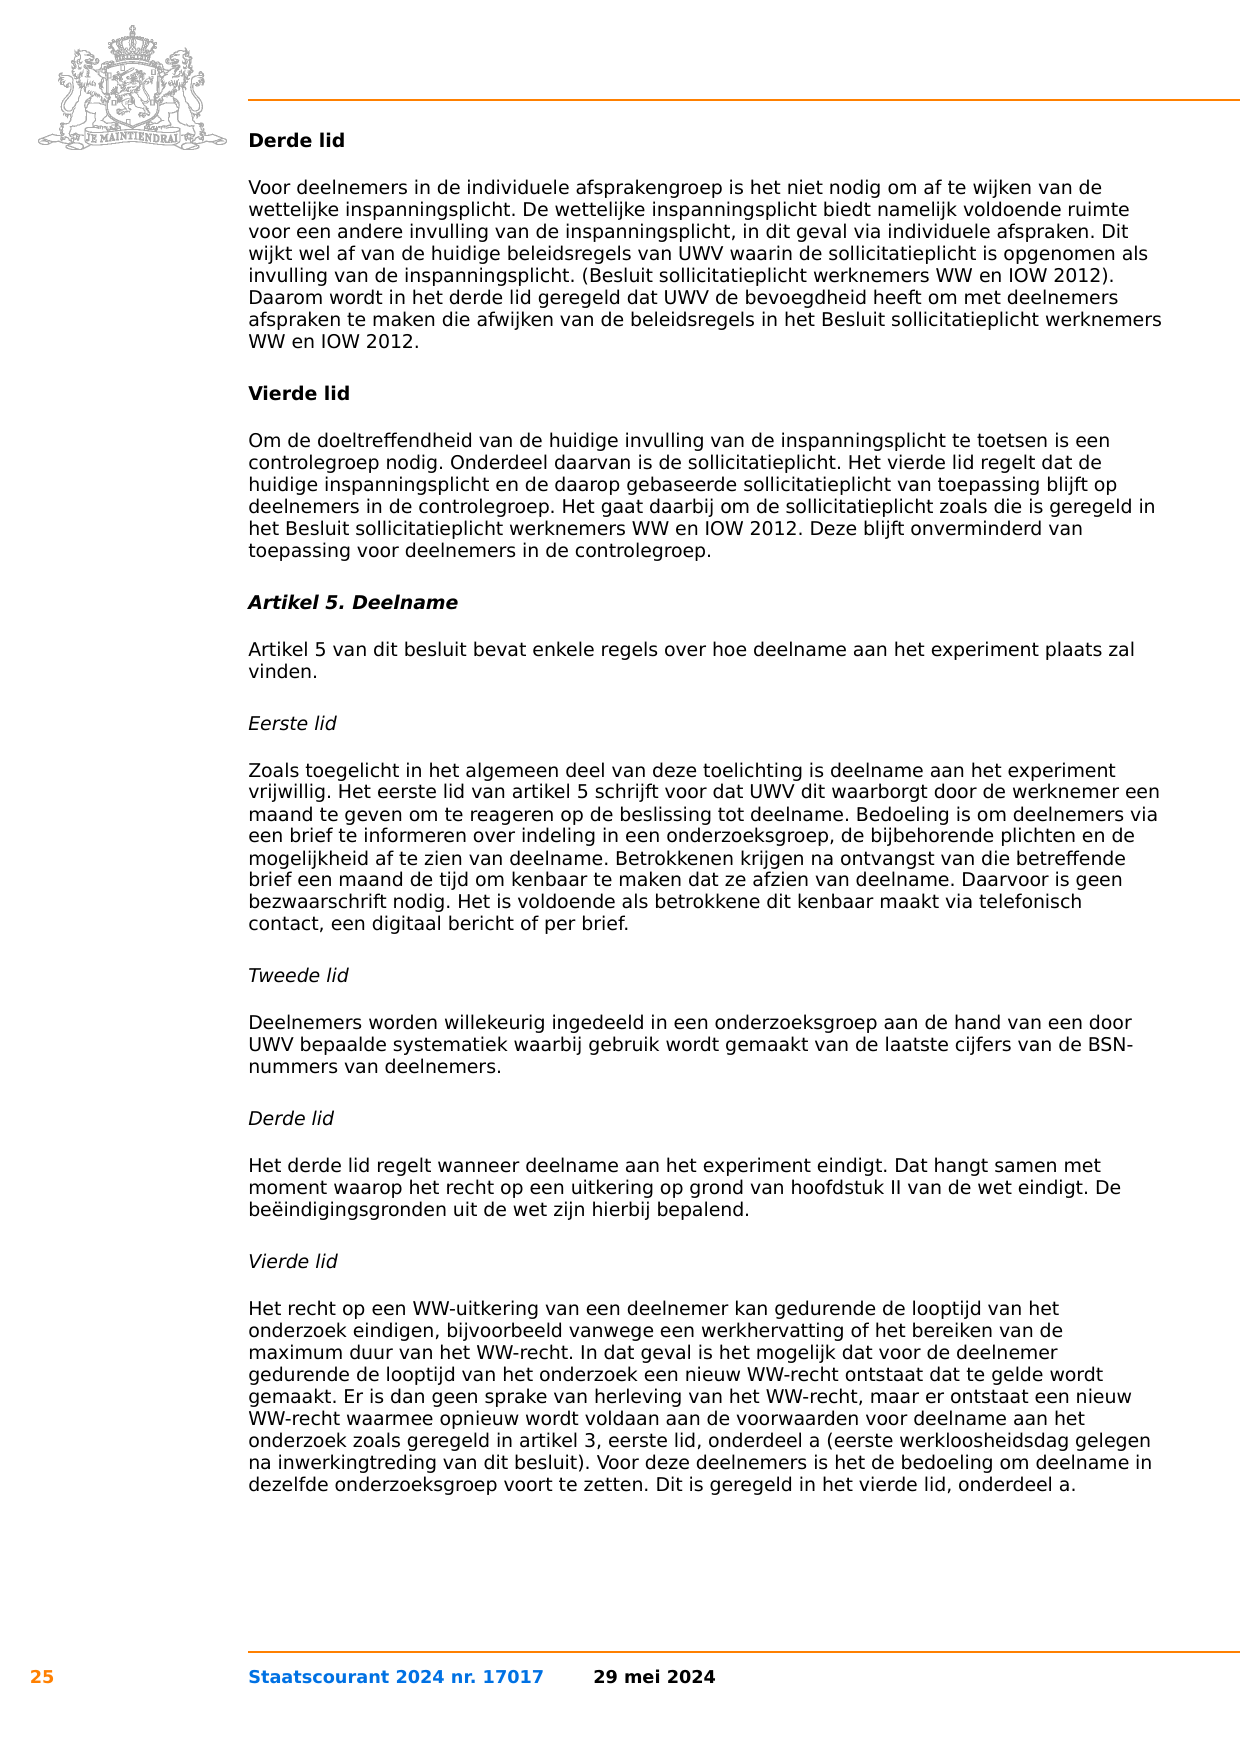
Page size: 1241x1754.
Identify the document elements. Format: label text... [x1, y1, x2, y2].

text Voor deelnemers in de individuele afsprakengroep is het niet nodig om af te wijken van de wettelijke inspanningsplicht. De wettelijke inspanningsplicht biedt namelijk voldoende ruimte voor een andere invulling van de inspanningsplicht, in dit geval via individuele afspraken. Dit wijkt wel af van de huidige beleidsregels van UWV waarin de sollicitatieplicht is opgenomen als invulling van de inspanningsplicht. (Besluit sollicitatieplicht werknemers WW en IOW 2012). Daarom wordt in het derde lid geregeld dat UWV de bevoegdheid heeft om met deelnemers afspraken te maken die afwijken van de beleidsregels in het Besluit sollicitatieplicht werknemers WW en IOW 2012. [248, 177, 1163, 353]
text Om de doeltreffendheid van de huidige invulling van de inspanningsplicht te toetsen is een controlegroep nodig. Onderdeel daarvan is de sollicitatieplicht. Het vierde lid regelt dat de huidige inspanningsplicht en de daarop gebaseerde sollicitatieplicht van toepassing blijft op deelnemers in de controlegroep. Het gaat daarbij om de sollicitatieplicht zoals die is geregeld in het Besluit sollicitatieplicht werknemers WW en IOW 2012. Deze blijft onverminderd van toepassing voor deelnemers in de controlegroep. [248, 430, 1163, 562]
text Deelnemers worden willekeurig ingedeeld in een onderzoeksgroep aan de hand van een door UWV bepaalde systematiek waarbij gebruik wordt gemaakt van de laatste cijfers van de BSN-nummers van deelnemers. [248, 1012, 1163, 1078]
subtitle Tweede lid [248, 965, 1163, 987]
text Het derde lid regelt wanneer deelname aan het experiment eindigt. Dat hangt samen met moment waarop het recht op een uitkering op grond van hoofdstuk II van de wet eindigt. De beëindigingsgronden uit de wet zijn hierbij bepalend. [248, 1155, 1163, 1221]
text Zoals toegelicht in het algemeen deel van deze toelichting is deelname aan het experiment vrijwillig. Het eerste lid van artikel 5 schrijft voor dat UWV dit waarborgt door de werknemer een maand te geven om te reageren op de beslissing tot deelname. Bedoeling is om deelnemers via een brief te informeren over indeling in een onderzoeksgroep, de bijbehorende plichten en de mogelijkheid af te zien van deelname. Betrokkenen krijgen na ontvangst van die betreffende brief een maand de tijd om kenbaar te maken dat ze afzien van deelname. Daarvoor is geen bezwaarschrift nodig. Het is voldoende als betrokkene dit kenbaar maakt via telefonisch contact, een digitaal bericht of per brief. [248, 759, 1163, 935]
text Het recht op een WW-uitkering van een deelnemer kan gedurende de looptijd van het onderzoek eindigen, bijvoorbeeld vanwege een werkhervatting of het bereiken van de maximum duur van het WW-recht. In dat geval is het mogelijk dat voor de deelnemer gedurende de looptijd van het onderzoek een nieuw WW-recht ontstaat dat te gelde wordt gemaakt. Er is dan geen sprake van herleving van het WW-recht, maar er ontstaat een nieuw WW-recht waarmee opnieuw wordt voldaan aan de voorwaarden voor deelname aan het onderzoek zoals geregeld in artikel 3, eerste lid, onderdeel a (eerste werkloosheidsdag gelegen na inwerkingtreding van dit besluit). Voor deze deelnemers is het de bedoeling om deelname in dezelfde onderzoeksgroep voort te zetten. Dit is geregeld in het vierde lid, onderdeel a. [248, 1298, 1163, 1496]
subtitle Vierde lid [248, 383, 1163, 405]
text Artikel 5 van dit besluit bevat enkele regels over hoe deelname aan het experiment plaats zal vinden. [248, 638, 1163, 682]
subtitle Derde lid [248, 1108, 1163, 1130]
subtitle Derde lid [248, 130, 1163, 152]
subtitle Artikel 5. Deelname [248, 592, 1163, 613]
subtitle Vierde lid [248, 1251, 1163, 1273]
subtitle Eerste lid [248, 712, 1163, 734]
picture [38, 25, 227, 150]
